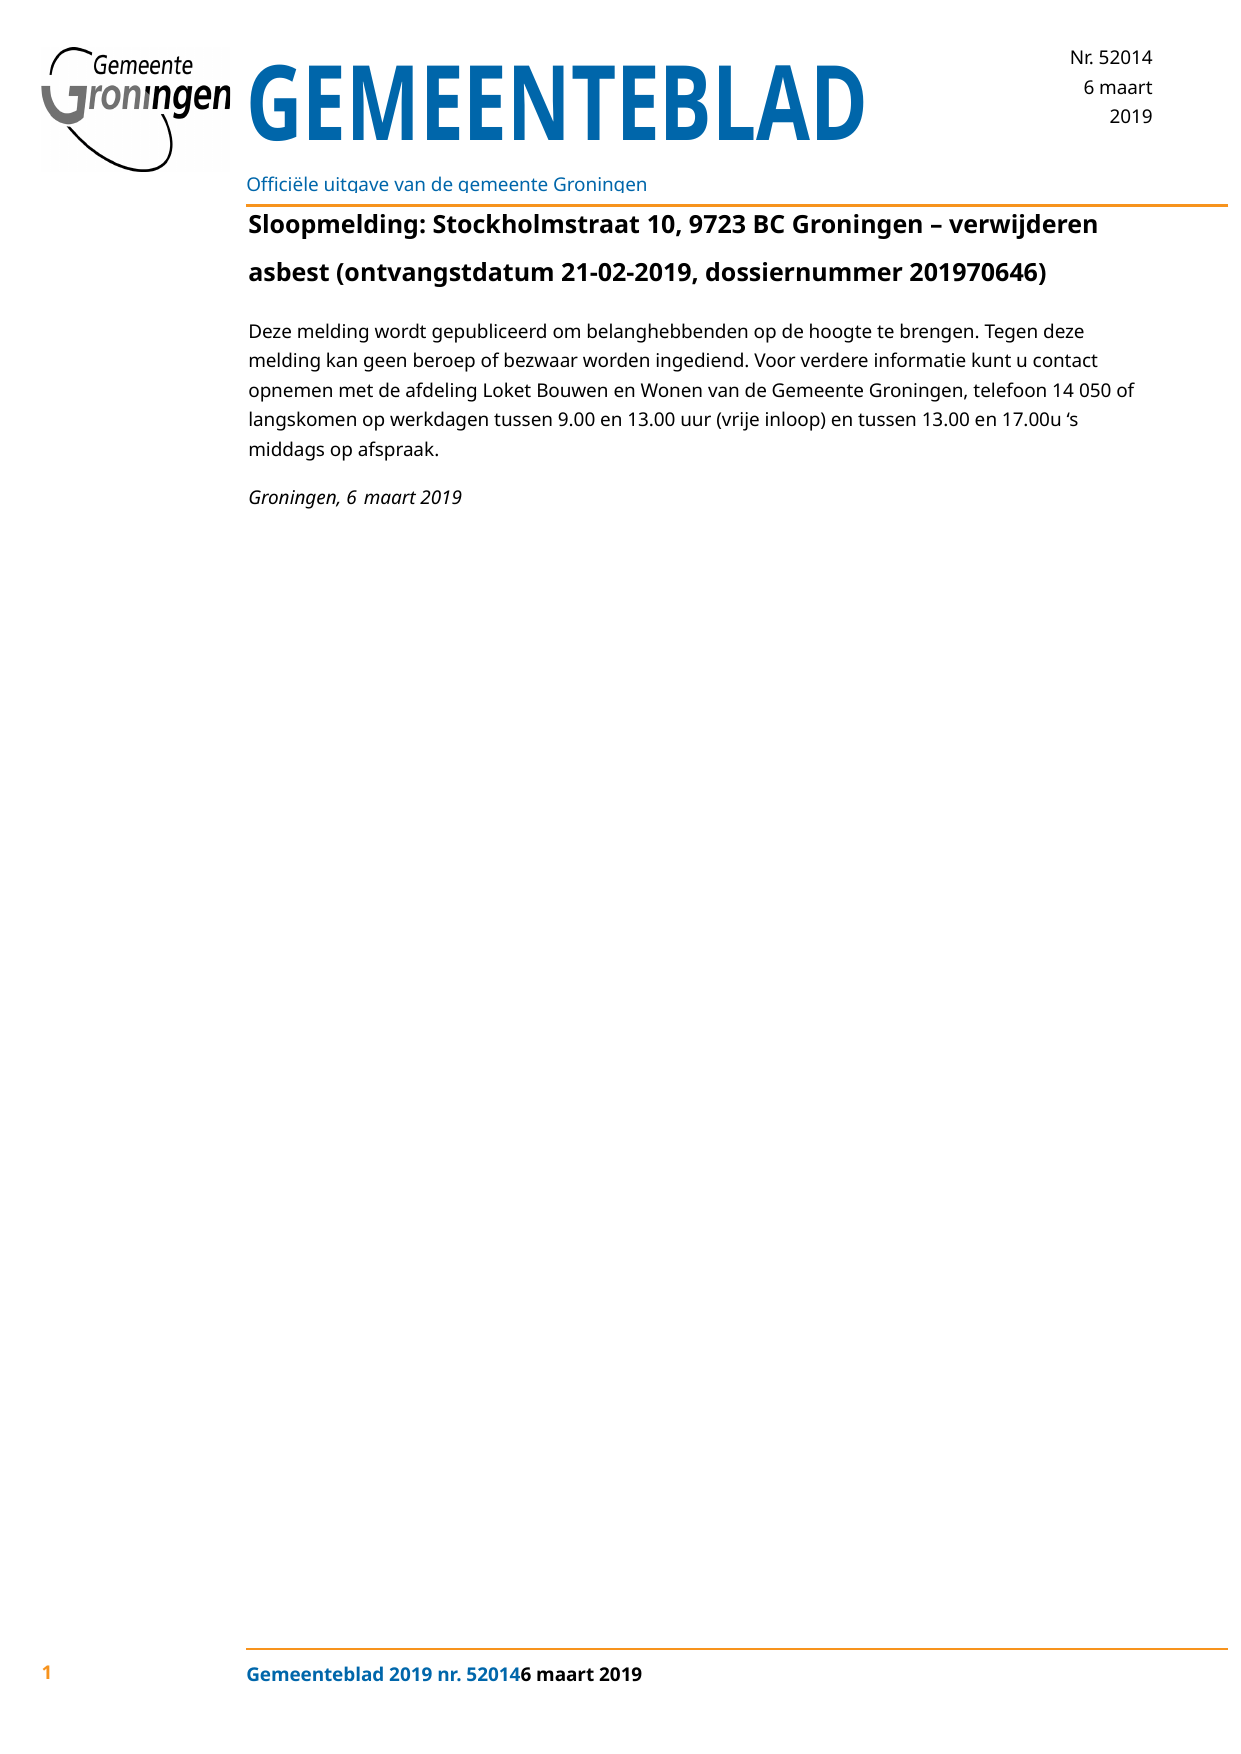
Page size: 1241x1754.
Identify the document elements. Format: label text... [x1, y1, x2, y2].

text Sloopmelding: Stockholmstraat 10, 9723 BC Groningen – verwijderen asbest (ontvangstdatum 21-02-2019, dossiernummer 201970646) [248, 207, 1152, 288]
text Groningen, 6 maart 2019 [248, 484, 1152, 510]
text Deze melding wordt gepubliceerd om belanghebbenden op de hoogte te brengen. Tegen deze melding kan geen beroep of bezwaar worden ingediend. Voor verdere informatie kunt u contact opnemen met de afdeling Loket Bouwen en Wonen van de Gemeente Groningen, telefoon 14 050 of langskomen op werkdagen tussen 9.00 en 13.00 uur (vrije inloop) en tussen 13.00 en 17.00u ‘s middags op afspraak. [248, 318, 1152, 462]
picture [41, 47, 231, 172]
